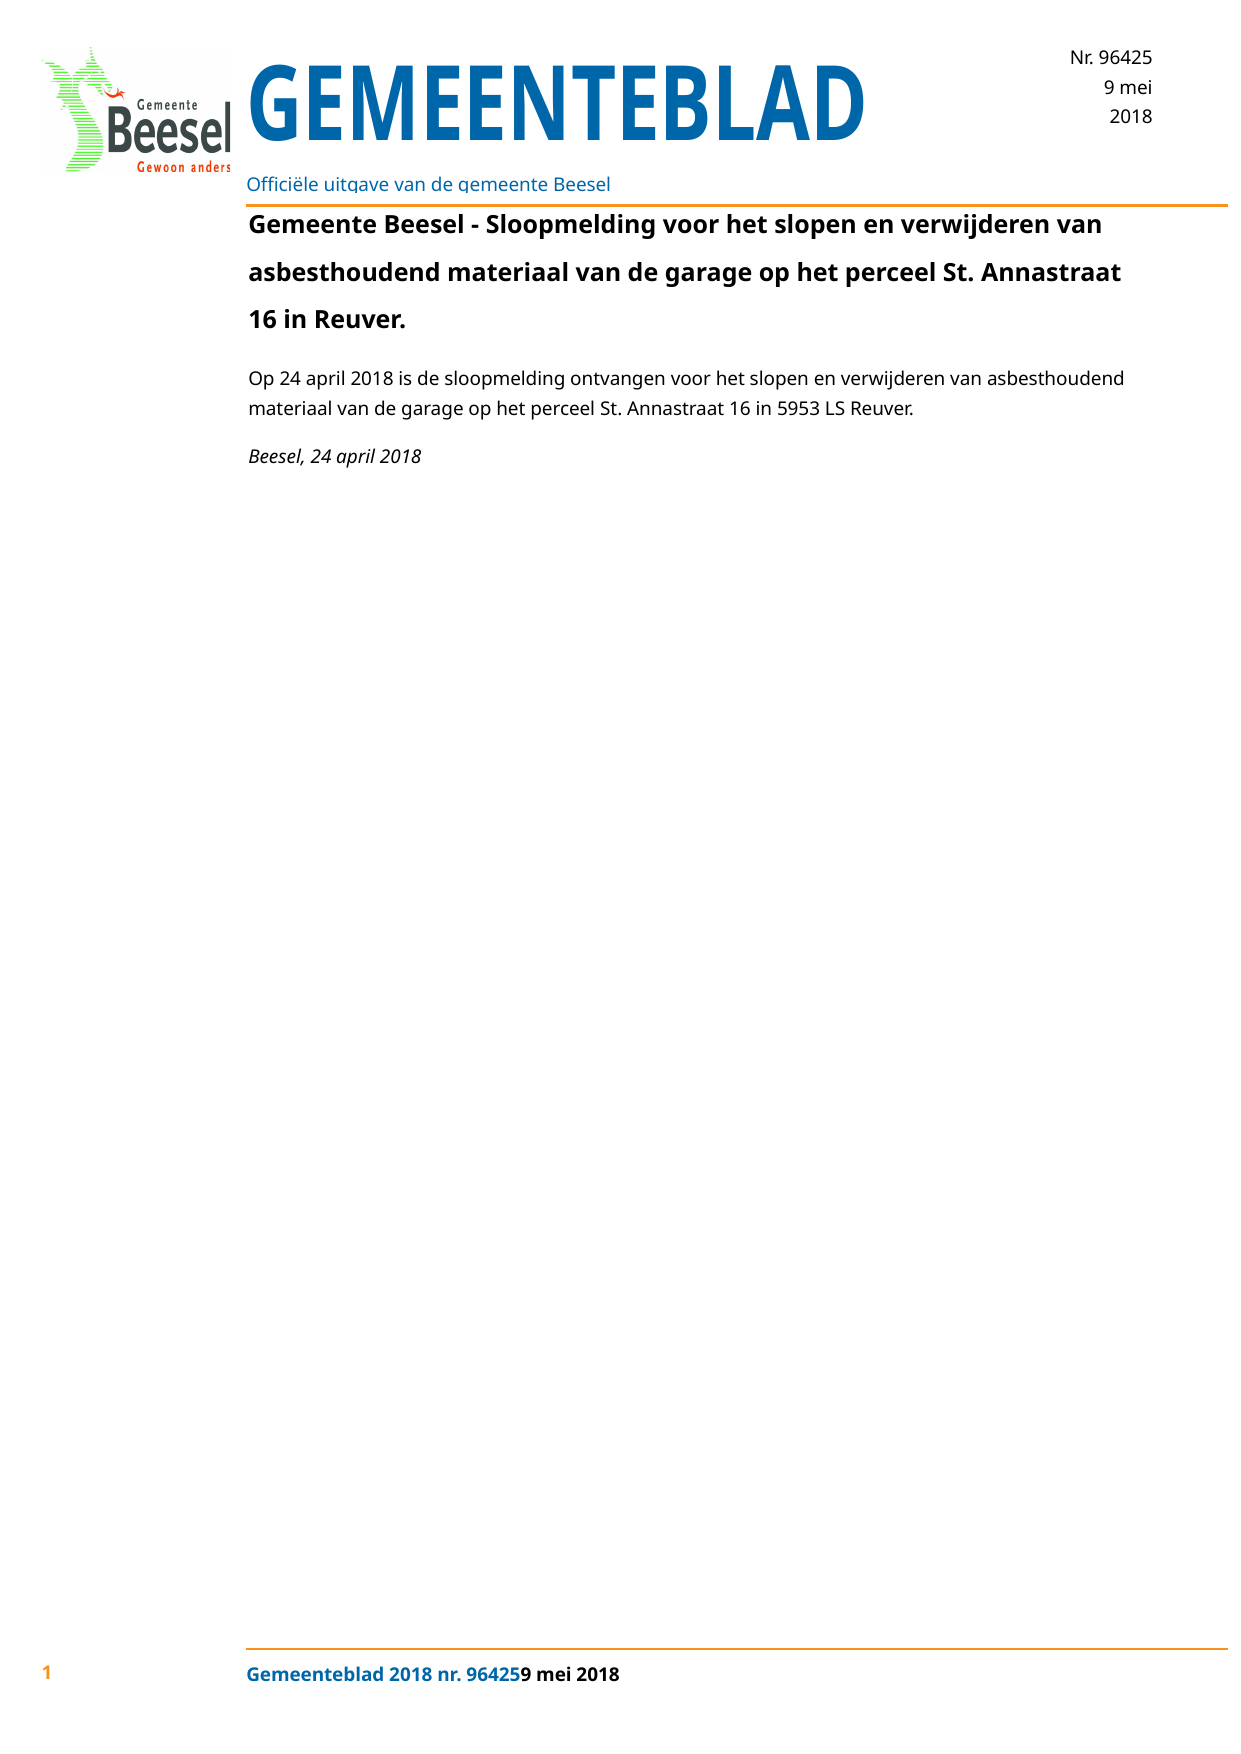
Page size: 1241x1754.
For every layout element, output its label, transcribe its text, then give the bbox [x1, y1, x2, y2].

picture [41, 47, 231, 172]
text Gemeente Beesel - Sloopmelding voor het slopen en verwijderen van asbesthoudend materiaal van de garage op het perceel St. Annastraat 16 in Reuver. [248, 207, 1152, 336]
text Beesel, 24 april 2018 [248, 443, 1152, 469]
text Op 24 april 2018 is de sloopmelding ontvangen voor het slopen en verwijderen van asbesthoudend materiaal van de garage op het perceel St. Annastraat 16 in 5953 LS Reuver. [248, 366, 1152, 421]
